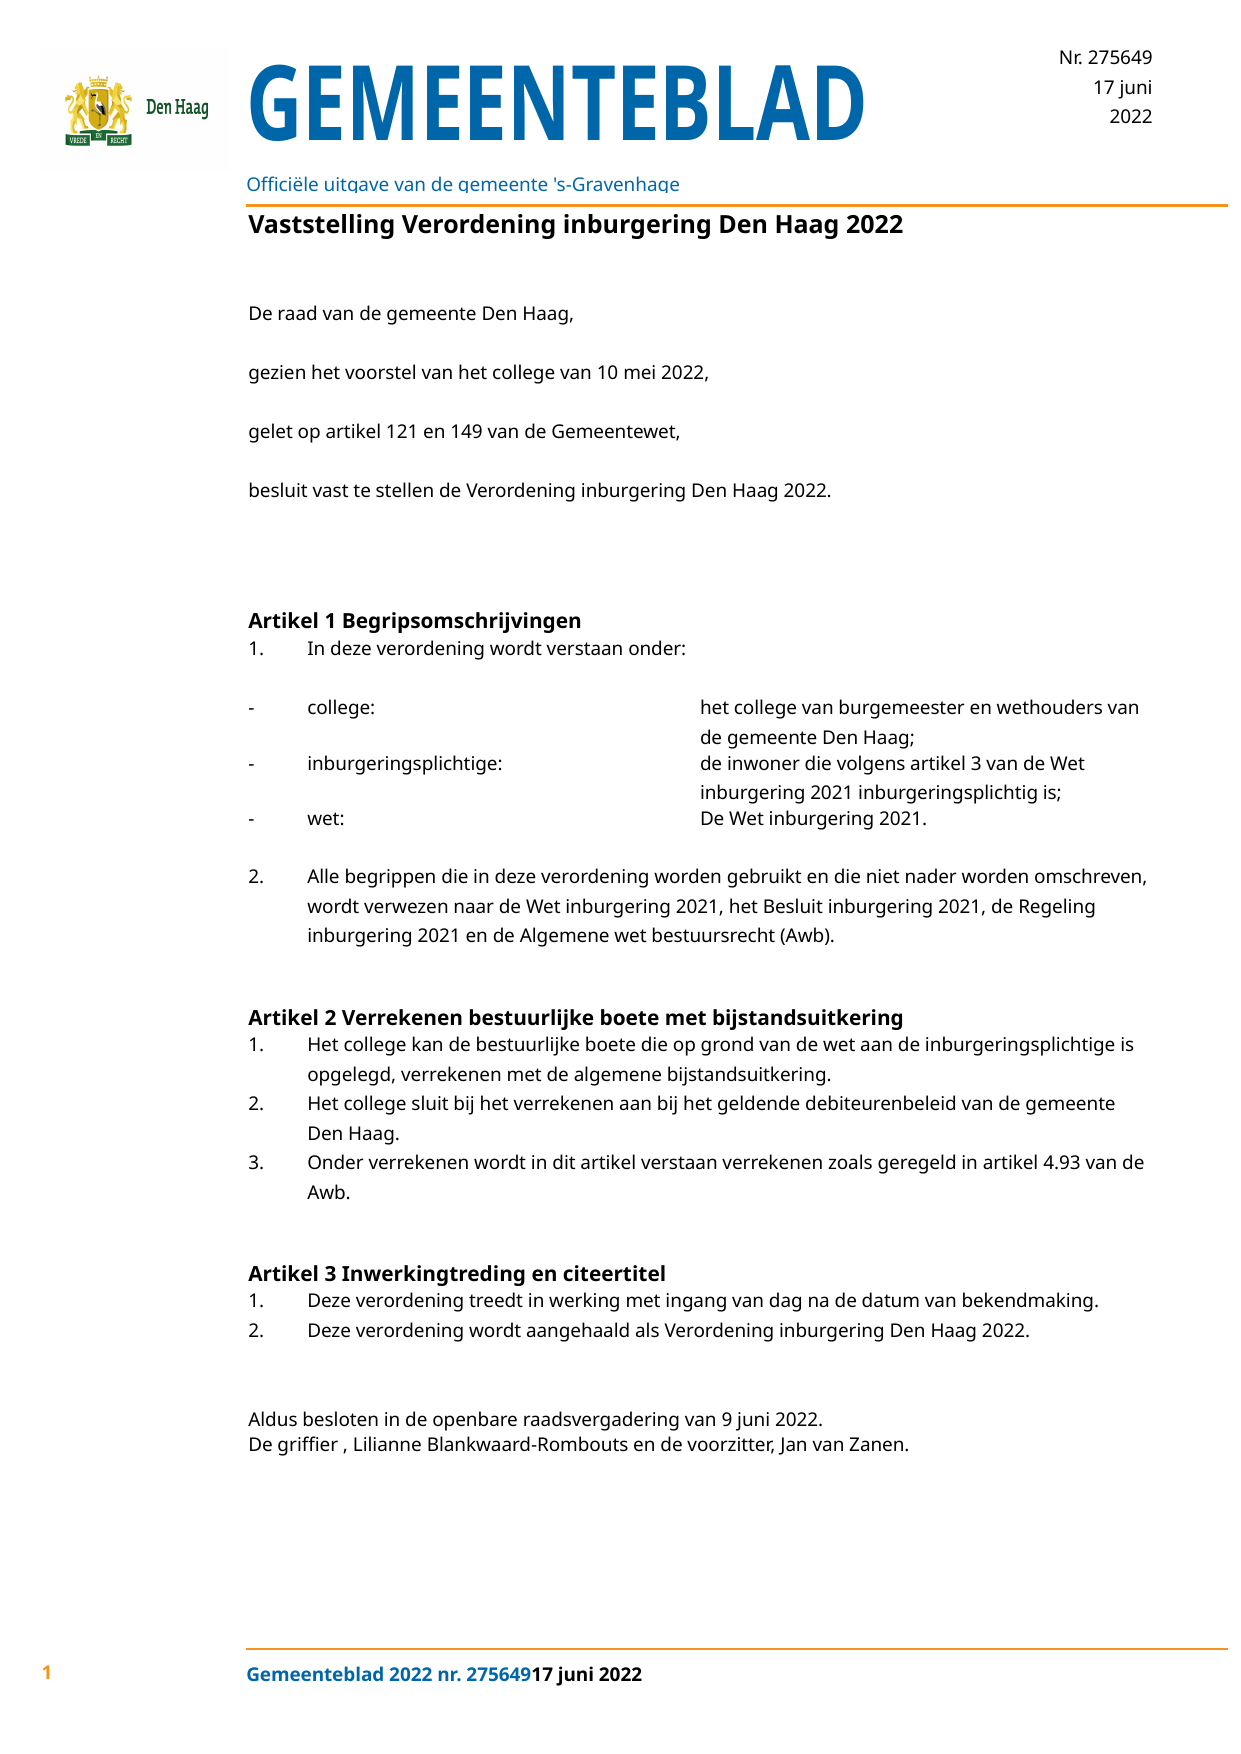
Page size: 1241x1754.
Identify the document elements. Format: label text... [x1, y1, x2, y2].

table_cell De Wet inburgering 2021. [700, 805, 1152, 831]
text gelet op artikel 121 en 149 van de Gemeentewet, [248, 418, 1152, 444]
list Deze verordening treedt in werking met ingang van dag na de datum van bekendmaking. [248, 1287, 1152, 1313]
text De raad van de gemeente Den Haag, [248, 300, 1152, 326]
text Artikel 1 Begripsomschrijvingen [248, 607, 1152, 635]
list Onder verrekenen wordt in dit artikel verstaan verrekenen zoals geregeld in artikel 4.93 van de Awb. [248, 1149, 1152, 1205]
table_cell inburgeringsplichtige: [248, 750, 700, 805]
text Vaststelling Verordening inburgering Den Haag 2022 [248, 207, 1152, 241]
table_cell de inwoner die volgens artikel 3 van de Wet inburgering 2021 inburgeringsplichtig is; [700, 750, 1152, 805]
text gezien het voorstel van het college van 10 mei 2022, [248, 359, 1152, 385]
text Artikel 3 Inwerkingtreding en citeertitel [248, 1259, 1152, 1287]
text De griffier , Lilianne Blankwaard-Rombouts en de voorzitter, Jan van Zanen. [248, 1432, 1152, 1457]
list Deze verordening wordt aangehaald als Verordening inburgering Den Haag 2022. [248, 1317, 1152, 1343]
text Aldus besloten in de openbare raadsvergadering van 9 juni 2022. [248, 1406, 1152, 1432]
table_header het college van burgemeester en wethouders van de gemeente Den Haag; [700, 694, 1152, 750]
list Alle begrippen die in deze verordening worden gebruikt en die niet nader worden omschreven, wordt verwezen naar de Wet inburgering 2021, het Besluit inburgering 2021, de Regeling inburgering 2021 en de Algemene wet bestuursrecht (Awb). [248, 863, 1152, 948]
table_header college: [248, 694, 700, 750]
text Artikel 2 Verrekenen bestuurlijke boete met bijstandsuitkering [248, 1003, 1152, 1031]
list In deze verordening wordt verstaan onder: [248, 635, 1152, 661]
table_cell wet: [248, 805, 700, 831]
picture [41, 47, 231, 172]
list Het college sluit bij het verrekenen aan bij het geldende debiteurenbeleid van de gemeente Den Haag. [248, 1090, 1152, 1146]
text besluit vast te stellen de Verordening inburgering Den Haag 2022. [248, 477, 1152, 503]
list Het college kan de bestuurlijke boete die op grond van de wet aan de inburgeringsplichtige is opgelegd, verrekenen met de algemene bijstandsuitkering. [248, 1031, 1152, 1086]
